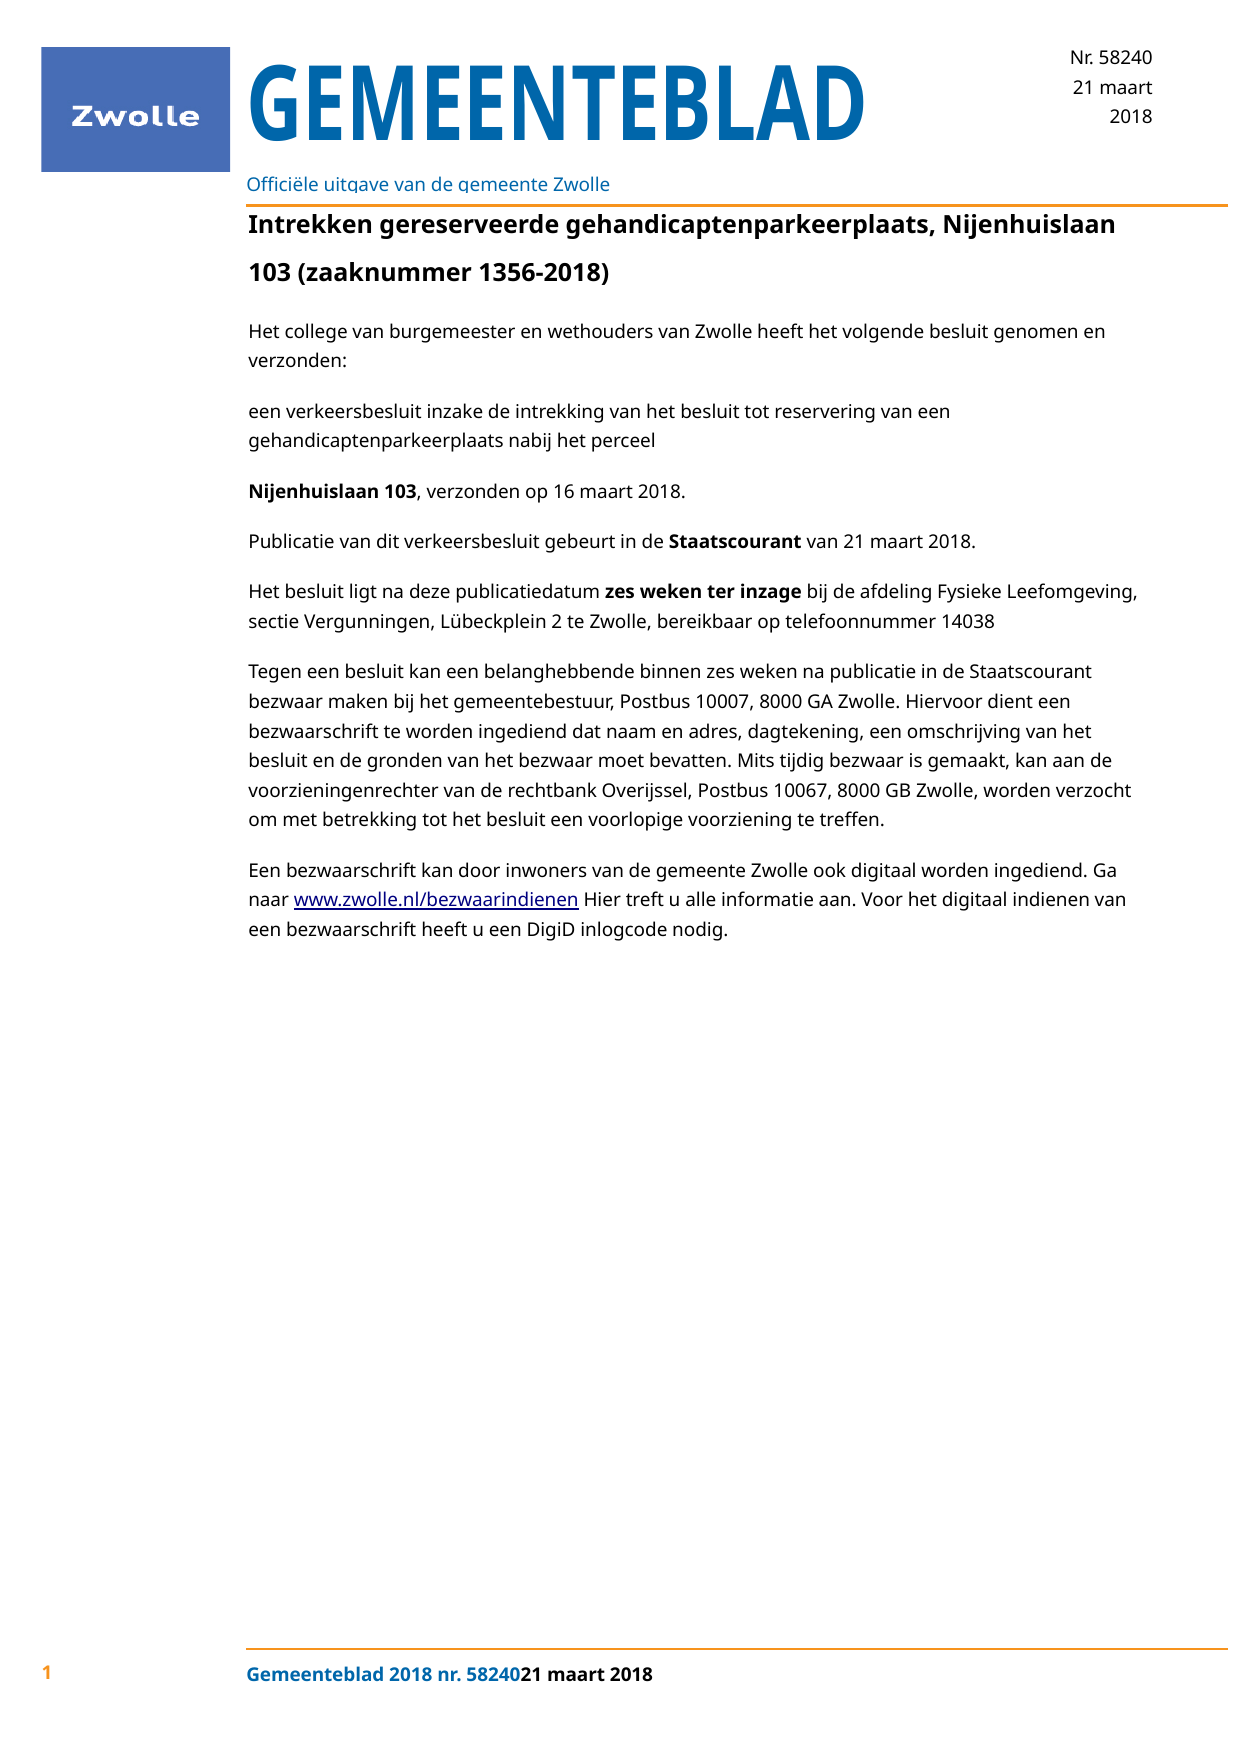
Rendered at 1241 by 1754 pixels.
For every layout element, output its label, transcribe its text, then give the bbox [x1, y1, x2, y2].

picture [41, 47, 231, 172]
text Het besluit ligt na deze publicatiedatum zes weken ter inzage bij de afdeling Fysieke Leefomgeving, sectie Vergunningen, Lübeckplein 2 te Zwolle, bereikbaar op telefoonnummer 14038 [248, 579, 1152, 634]
text Intrekken gereserveerde gehandicaptenparkeerplaats, Nijenhuislaan 103 (zaaknummer 1356-2018) [248, 207, 1152, 288]
text Nijenhuislaan 103, verzonden op 16 maart 2018. [248, 478, 1152, 504]
text een verkeersbesluit inzake de intrekking van het besluit tot reservering van een gehandicaptenparkeerplaats nabij het perceel [248, 398, 1152, 453]
text Publicatie van dit verkeersbesluit gebeurt in de Staatscourant van 21 maart 2018. [248, 528, 1152, 554]
text Tegen een besluit kan een belanghebbende binnen zes weken na publicatie in de Staatscourant bezwaar maken bij het gemeentebestuur, Postbus 10007, 8000 GA Zwolle. Hiervoor dient een bezwaarschrift te worden ingediend dat naam en adres, dagtekening, een omschrijving van het besluit en de gronden van het bezwaar moet bevatten. Mits tijdig bezwaar is gemaakt, kan aan de voorzieningenrechter van de rechtbank Overijssel, Postbus 10067, 8000 GB Zwolle, worden verzocht om met betrekking tot het besluit een voorlopige voorziening te treffen. [248, 659, 1152, 832]
text Het college van burgemeester en wethouders van Zwolle heeft het volgende besluit genomen en verzonden: [248, 318, 1152, 373]
text Een bezwaarschrift kan door inwoners van de gemeente Zwolle ook digitaal worden ingediend. Ga naar www.zwolle.nl/bezwaarindienen Hier treft u alle informatie aan. Voor het digitaal indienen van een bezwaarschrift heeft u een DigiD inlogcode nodig. [248, 857, 1152, 942]
